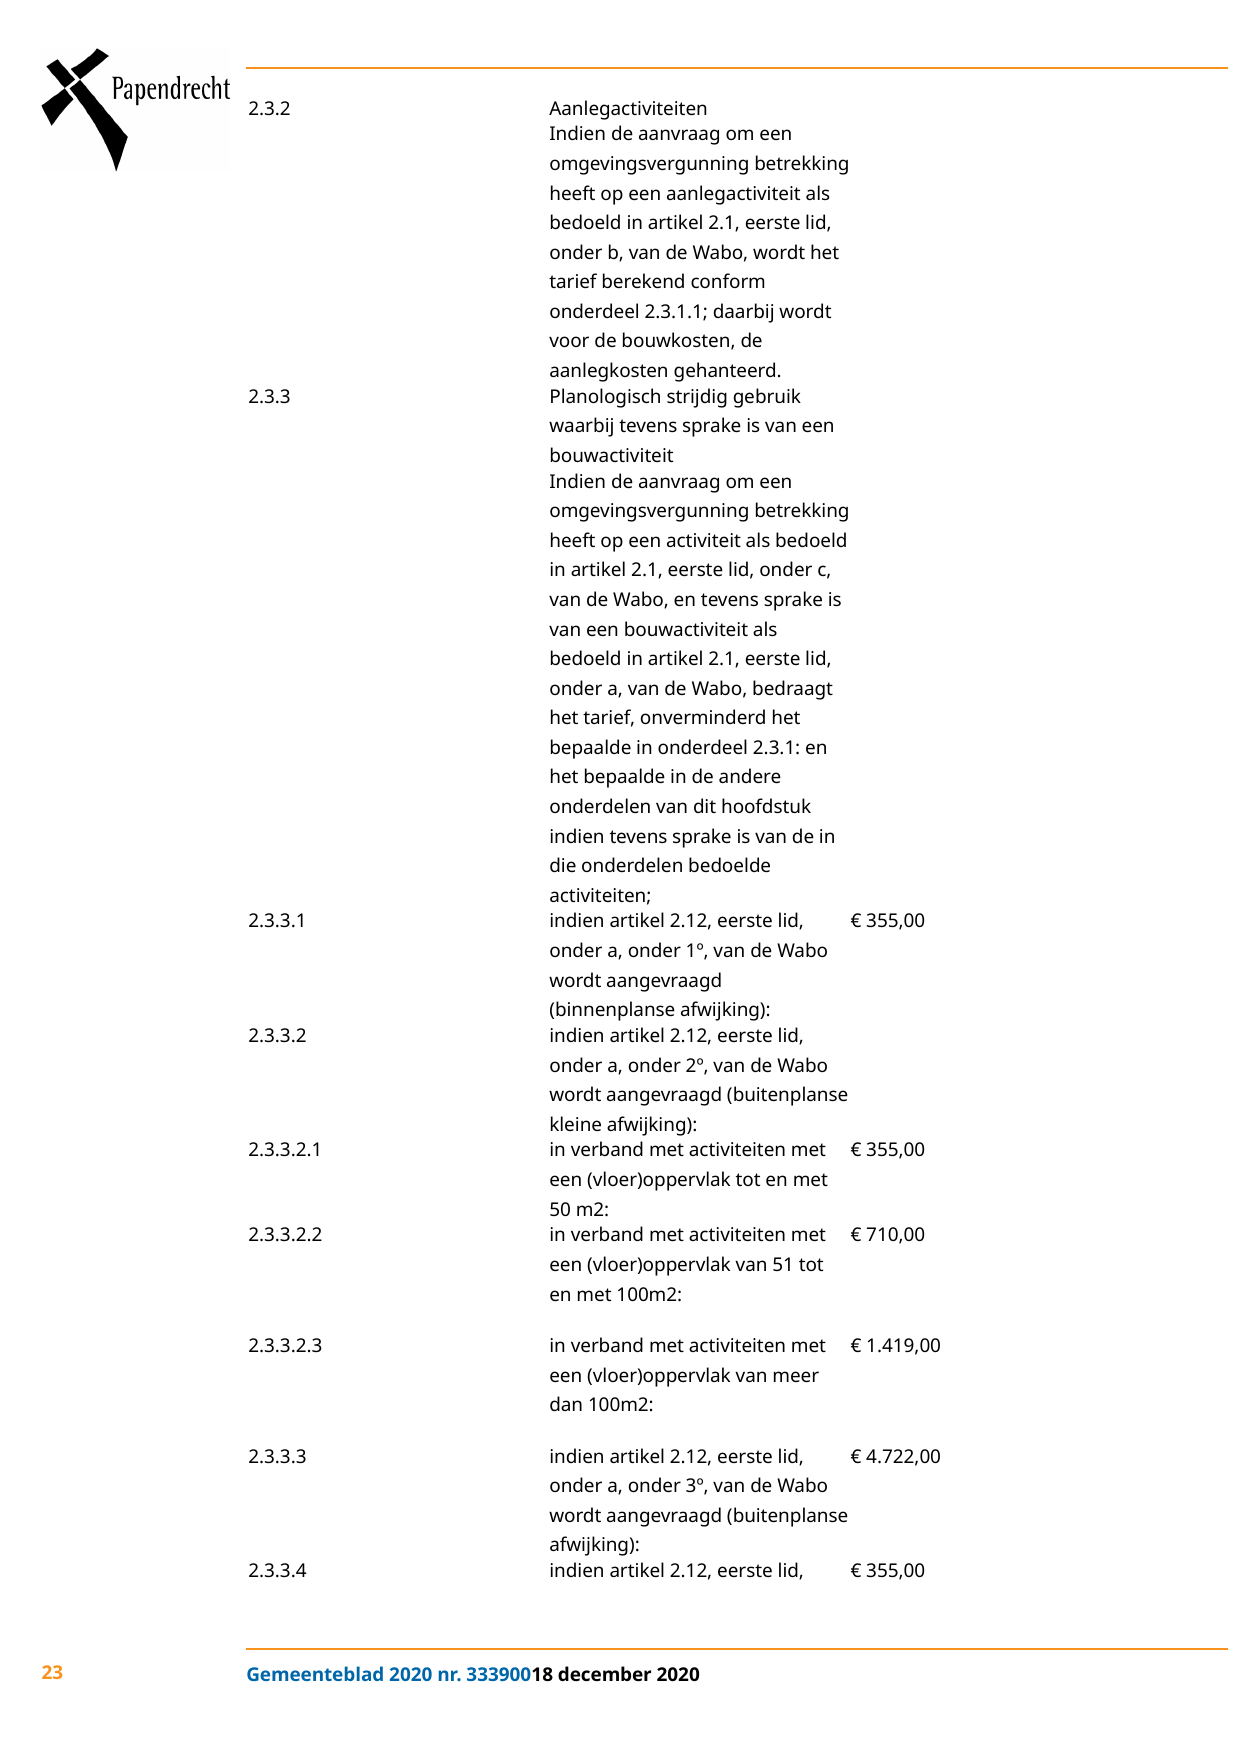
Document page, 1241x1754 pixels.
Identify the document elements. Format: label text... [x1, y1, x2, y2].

table_cell [850, 468, 1152, 908]
table_cell 2.3.3.2.3 [248, 1332, 549, 1417]
table_cell [850, 121, 1152, 383]
table_cell Indien de aanvraag om een omgevingsvergunning betrekking heeft op een aanlegactiviteit als bedoeld in artikel 2.1, eerste lid, onder b, van de Wabo, wordt het tarief berekend conform onderdeel 2.3.1.1; daarbij wordt voor de bouwkosten, de aanlegkosten gehanteerd. [549, 121, 850, 383]
table_cell [248, 1417, 549, 1443]
table_cell € 1.419,00 [850, 1332, 1152, 1417]
table_cell [248, 1306, 549, 1332]
table_cell [248, 468, 549, 908]
table_cell in verband met activiteiten met een (vloer)oppervlak van 51 tot en met 100m2: [549, 1222, 850, 1306]
table_cell [850, 383, 1152, 468]
table_cell indien artikel 2.12, eerste lid, [549, 1557, 850, 1583]
table_cell in verband met activiteiten met een (vloer)oppervlak tot en met 50 m2: [549, 1137, 850, 1222]
table_cell € 710,00 [850, 1222, 1152, 1306]
table_cell 2.3.2 [248, 95, 549, 121]
table_cell Aanlegactiviteiten [549, 95, 850, 121]
table_cell [850, 1417, 1152, 1443]
table_cell 2.3.3.1 [248, 908, 549, 1022]
table_cell 2.3.3.2.1 [248, 1137, 549, 1222]
table_cell € 355,00 [850, 1557, 1152, 1583]
table_cell [248, 121, 549, 383]
table_cell Planologisch strijdig gebruik waarbij tevens sprake is van een bouwactiviteit [549, 383, 850, 468]
table_cell [549, 1417, 850, 1443]
table_cell 2.3.3.3 [248, 1443, 549, 1557]
table_cell [549, 1306, 850, 1332]
table_cell € 355,00 [850, 1137, 1152, 1222]
table_cell indien artikel 2.12, eerste lid, onder a, onder 3º, van de Wabo wordt aangevraagd (buitenplanse afwijking): [549, 1443, 850, 1557]
table_cell 2.3.3.4 [248, 1557, 549, 1583]
table_cell [850, 95, 1152, 121]
table_cell indien artikel 2.12, eerste lid, onder a, onder 2º, van de Wabo wordt aangevraagd (buitenplanse kleine afwijking): [549, 1022, 850, 1137]
table_cell 2.3.3 [248, 383, 549, 468]
table_cell € 355,00 [850, 908, 1152, 1022]
table_cell indien artikel 2.12, eerste lid, onder a, onder 1º, van de Wabo wordt aangevraagd (binnenplanse afwijking): [549, 908, 850, 1022]
table_cell [850, 1022, 1152, 1137]
table_cell Indien de aanvraag om een omgevingsvergunning betrekking heeft op een activiteit als bedoeld in artikel 2.1, eerste lid, onder c, van de Wabo, en tevens sprake is van een bouwactiviteit als bedoeld in artikel 2.1, eerste lid, onder a, van de Wabo, bedraagt het tarief, onverminderd het bepaalde in onderdeel 2.3.1: en het bepaalde in de andere onderdelen van dit hoofdstuk indien tevens sprake is van de in die onderdelen bedoelde activiteiten; [549, 468, 850, 908]
table_cell 2.3.3.2 [248, 1022, 549, 1137]
table_cell in verband met activiteiten met een (vloer)oppervlak van meer dan 100m2: [549, 1332, 850, 1417]
table_cell [850, 1306, 1152, 1332]
picture [41, 47, 231, 172]
table_cell 2.3.3.2.2 [248, 1222, 549, 1306]
table_cell € 4.722,00 [850, 1443, 1152, 1557]
